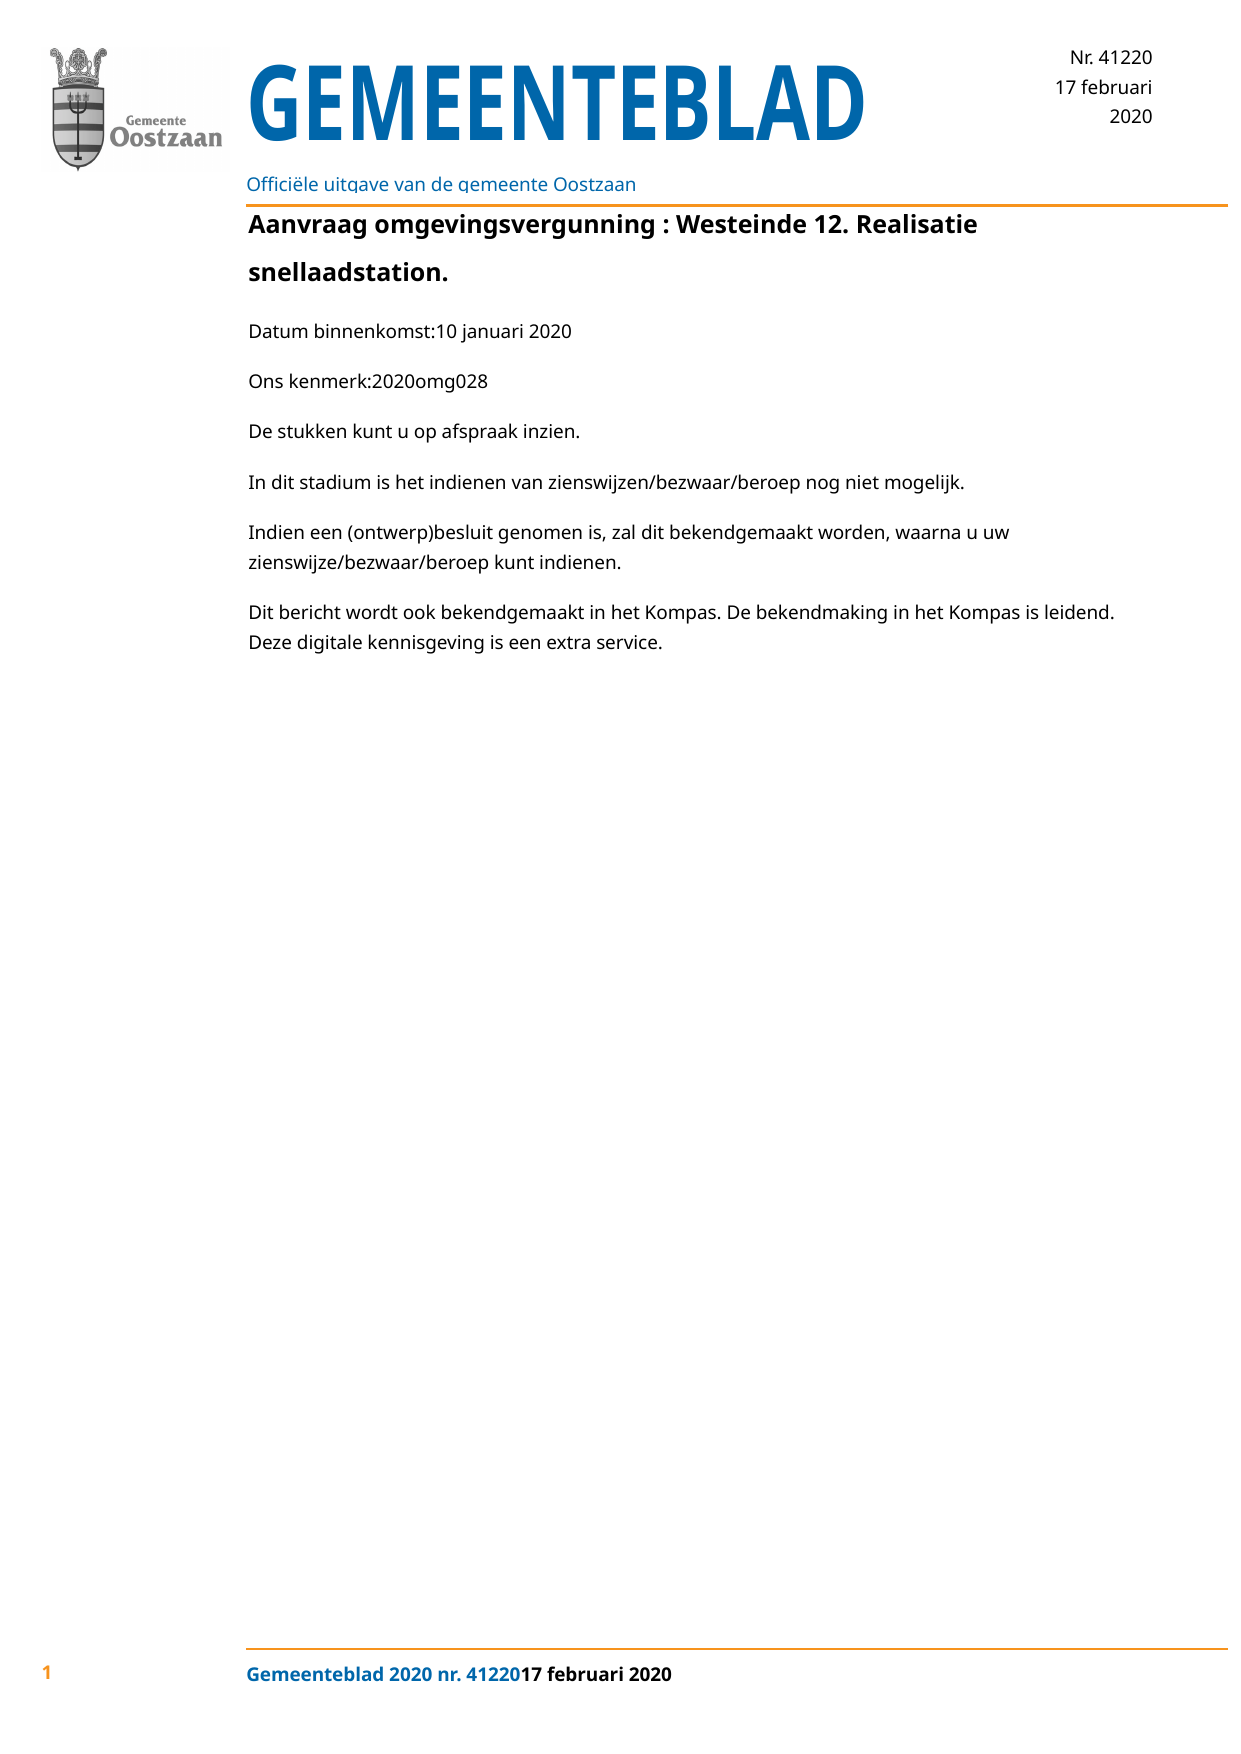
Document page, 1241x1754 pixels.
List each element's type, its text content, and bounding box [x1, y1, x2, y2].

text De stukken kunt u op afspraak inzien. [248, 419, 1152, 444]
text Aanvraag omgevingsvergunning : Westeinde 12. Realisatie snellaadstation. [248, 207, 1152, 288]
text Indien een (ontwerp)besluit genomen is, zal dit bekendgemaakt worden, waarna u uw zienswijze/bezwaar/beroep kunt indienen. [248, 519, 1152, 575]
text Ons kenmerk:2020omg028 [248, 368, 1152, 394]
text Datum binnenkomst:10 januari 2020 [248, 318, 1152, 344]
text Dit bericht wordt ook bekendgemaakt in het Kompas. De bekendmaking in het Kompas is leidend. Deze digitale kennisgeving is een extra service. [248, 599, 1152, 655]
picture [41, 47, 231, 172]
text In dit stadium is het indienen van zienswijzen/bezwaar/beroep nog niet mogelijk. [248, 469, 1152, 495]
